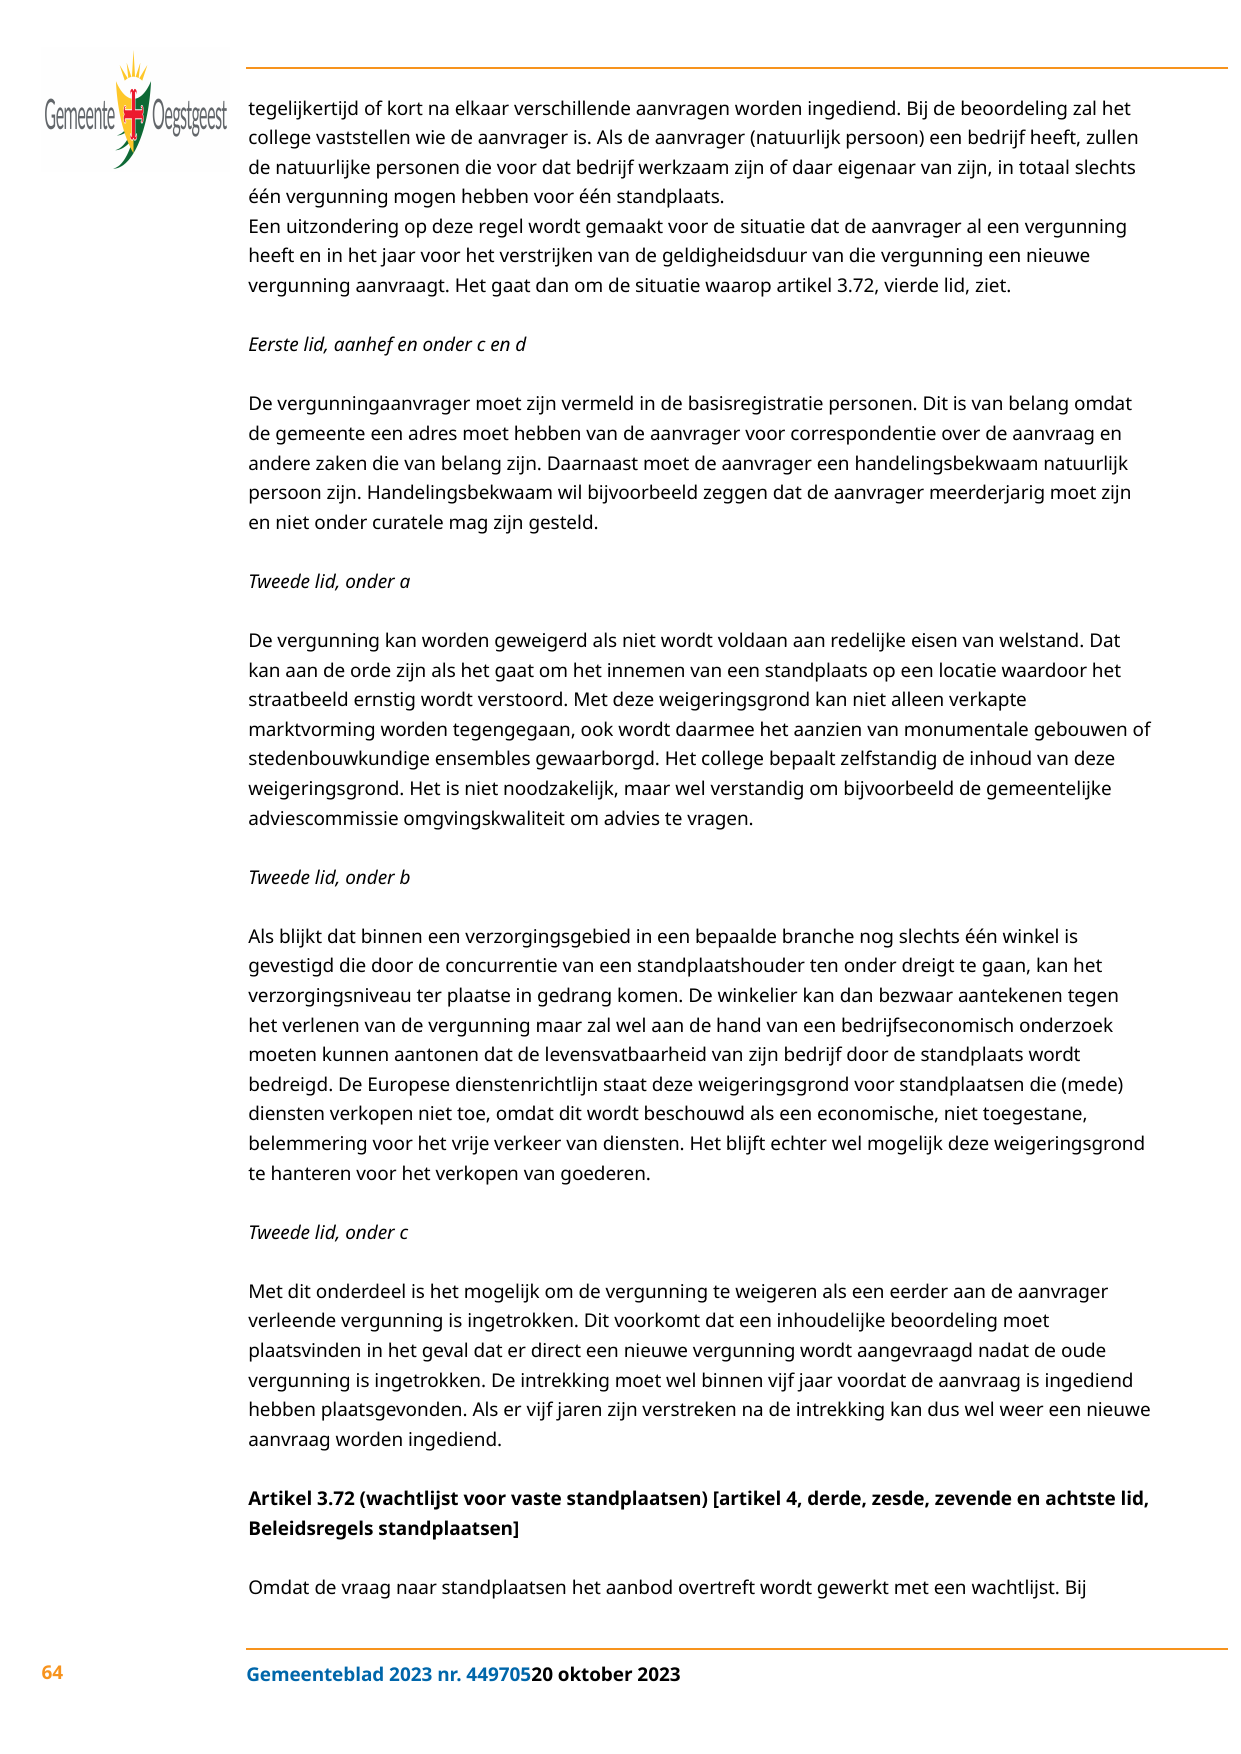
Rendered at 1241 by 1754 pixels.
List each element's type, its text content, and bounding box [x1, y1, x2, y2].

text Eerste lid, aanhef en onder c en d [248, 331, 1152, 357]
text Tweede lid, onder a [248, 568, 1152, 594]
text Omdat de vraag naar standplaatsen het aanbod overtreft wordt gewerkt met een wachtlijst. Bij [248, 1574, 1152, 1600]
text Een uitzondering op deze regel wordt gemaakt voor de situatie dat de aanvrager al een vergunning heeft en in het jaar voor het verstrijken van de geldigheidsduur van die vergunning een nieuwe vergunning aanvraagt. Het gaat dan om de situatie waarop artikel 3.72, vierde lid, ziet. [248, 213, 1152, 298]
text Als blijkt dat binnen een verzorgingsgebied in een bepaalde branche nog slechts één winkel is gevestigd die door de concurrentie van een standplaatshouder ten onder dreigt te gaan, kan het verzorgingsniveau ter plaatse in gedrang komen. De winkelier kan dan bezwaar aantekenen tegen het verlenen van de vergunning maar zal wel aan de hand van een bedrijfseconomisch onderzoek moeten kunnen aantonen dat de levensvatbaarheid van zijn bedrijf door de standplaats wordt bedreigd. De Europese dienstenrichtlijn staat deze weigeringsgrond voor standplaatsen die (mede) diensten verkopen niet toe, omdat dit wordt beschouwd als een economische, niet toegestane, belemmering voor het vrije verkeer van diensten. Het blijft echter wel mogelijk deze weigeringsgrond te hanteren voor het verkopen van goederen. [248, 923, 1152, 1186]
text De vergunningaanvrager moet zijn vermeld in de basisregistratie personen. Dit is van belang omdat de gemeente een adres moet hebben van de aanvrager voor correspondentie over de aanvraag en andere zaken die van belang zijn. Daarnaast moet de aanvrager een handelingsbekwaam natuurlijk persoon zijn. Handelingsbekwaam wil bijvoorbeeld zeggen dat de aanvrager meerderjarig moet zijn en niet onder curatele mag zijn gesteld. [248, 391, 1152, 535]
text Artikel 3.72 (wachtlijst voor vaste standplaatsen) [artikel 4, derde, zesde, zevende en achtste lid, Beleidsregels standplaatsen] [248, 1485, 1152, 1541]
text Tweede lid, onder b [248, 864, 1152, 890]
text Tweede lid, onder c [248, 1219, 1152, 1245]
text Met dit onderdeel is het mogelijk om de vergunning te weigeren als een eerder aan de aanvrager verleende vergunning is ingetrokken. Dit voorkomt dat een inhoudelijke beoordeling moet plaatsvinden in het geval dat er direct een nieuwe vergunning wordt aangevraagd nadat de oude vergunning is ingetrokken. De intrekking moet wel binnen vijf jaar voordat de aanvraag is ingediend hebben plaatsgevonden. Als er vijf jaren zijn verstreken na de intrekking kan dus wel weer een nieuwe aanvraag worden ingediend. [248, 1278, 1152, 1452]
text De vergunning kan worden geweigerd als niet wordt voldaan aan redelijke eisen van welstand. Dat kan aan de orde zijn als het gaat om het innemen van een standplaats op een locatie waardoor het straatbeeld ernstig wordt verstoord. Met deze weigeringsgrond kan niet alleen verkapte marktvorming worden tegengegaan, ook wordt daarmee het aanzien van monumentale gebouwen of stedenbouwkundige ensembles gewaarborgd. Het college bepaalt zelfstandig de inhoud van deze weigeringsgrond. Het is niet noodzakelijk, maar wel verstandig om bijvoorbeeld de gemeentelijke adviescommissie omgvingskwaliteit om advies te vragen. [248, 627, 1152, 831]
text tegelijkertijd of kort na elkaar verschillende aanvragen worden ingediend. Bij de beoordeling zal het college vaststellen wie de aanvrager is. Als de aanvrager (natuurlijk persoon) een bedrijf heeft, zullen de natuurlijke personen die voor dat bedrijf werkzaam zijn of daar eigenaar van zijn, in totaal slechts één vergunning mogen hebben voor één standplaats. [248, 95, 1152, 209]
picture [41, 47, 231, 172]
